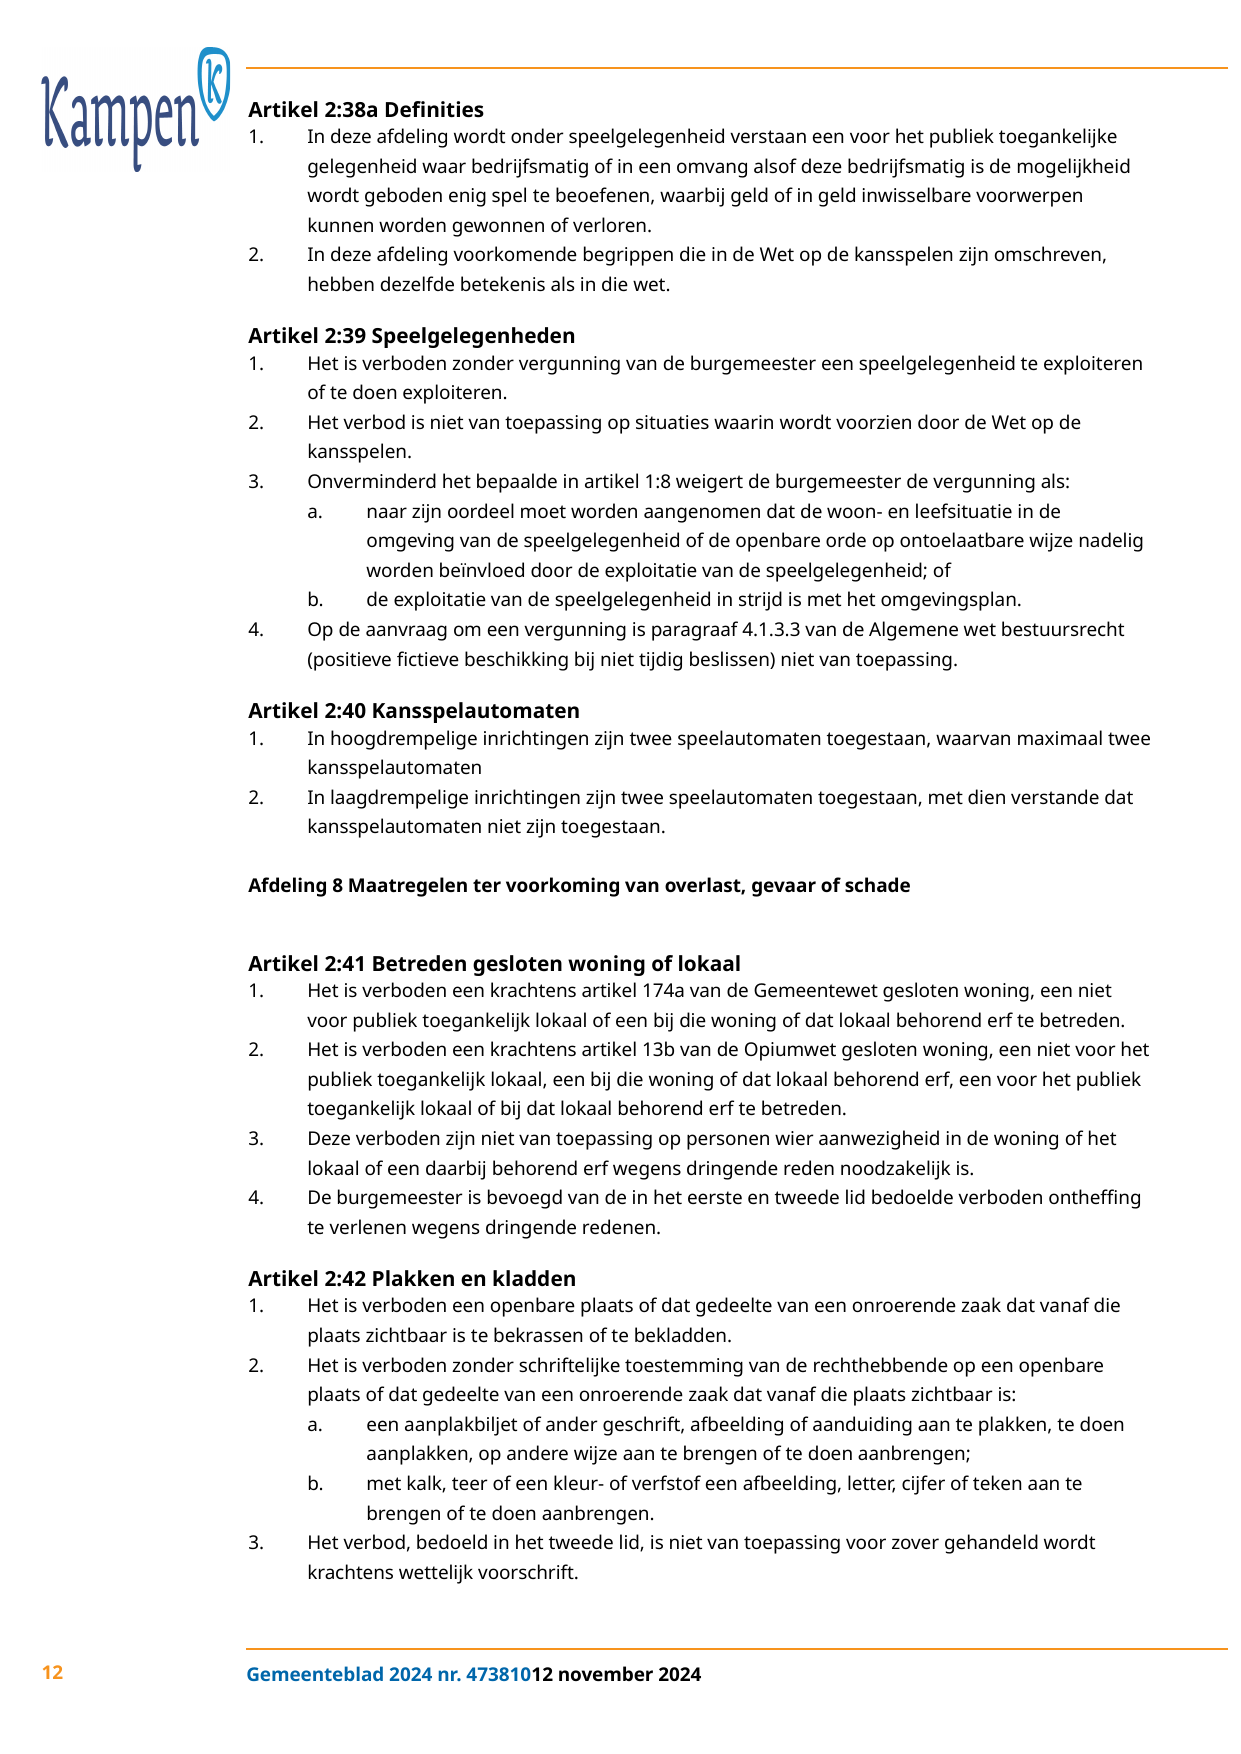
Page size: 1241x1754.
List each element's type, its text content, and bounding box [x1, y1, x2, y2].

list de exploitatie van de speelgelegenheid in strijd is met het omgevingsplan. [307, 587, 1152, 612]
list Het is verboden zonder schriftelijke toestemming van de rechthebbende op een openbare plaats of dat gedeelte van een onroerende zaak dat vanaf die plaats zichtbaar is: [248, 1352, 1152, 1407]
list naar zijn oordeel moet worden aangenomen dat de woon- en leefsituatie in de omgeving van de speelgelegenheid of de openbare orde op ontoelaatbare wijze nadelig worden beïnvloed door de exploitatie van de speelgelegenheid; of [307, 498, 1152, 583]
list In hoogdrempelige inrichtingen zijn twee speelautomaten toegestaan, waarvan maximaal twee kansspelautomaten [248, 725, 1152, 780]
list In deze afdeling voorkomende begrippen die in de Wet op de kansspelen zijn omschreven, hebben dezelfde betekenis als in die wet. [248, 242, 1152, 297]
text Artikel 2:40 Kansspelautomaten [248, 696, 1152, 725]
list Op de aanvraag om een vergunning is paragraaf 4.1.3.3 van de Algemene wet bestuursrecht (positieve fictieve beschikking bij niet tijdig beslissen) niet van toepassing. [248, 616, 1152, 672]
list Het is verboden zonder vergunning van de burgemeester een speelgelegenheid te exploiteren of te doen exploiteren. [248, 350, 1152, 405]
list met kalk, teer of een kleur- of verfstof een afbeelding, letter, cijfer of teken aan te brengen of te doen aanbrengen. [307, 1470, 1152, 1526]
picture [41, 47, 231, 172]
text Artikel 2:39 Speelgelegenheden [248, 322, 1152, 350]
list Deze verboden zijn niet van toepassing op personen wier aanwezigheid in de woning of het lokaal of een daarbij behorend erf wegens dringende reden noodzakelijk is. [248, 1125, 1152, 1180]
text Artikel 2:41 Betreden gesloten woning of lokaal [248, 949, 1152, 977]
text Afdeling 8 Maatregelen ter voorkoming van overlast, gevaar of schade [248, 873, 1152, 898]
text Artikel 2:38a Definities [248, 95, 1152, 123]
text Artikel 2:42 Plakken en kladden [248, 1264, 1152, 1293]
list In laagdrempelige inrichtingen zijn twee speelautomaten toegestaan, met dien verstande dat kansspelautomaten niet zijn toegestaan. [248, 784, 1152, 839]
list Het is verboden een krachtens artikel 13b van de Opiumwet gesloten woning, een niet voor het publiek toegankelijk lokaal, een bij die woning of dat lokaal behorend erf, een voor het publiek toegankelijk lokaal of bij dat lokaal behorend erf te betreden. [248, 1036, 1152, 1121]
list De burgemeester is bevoegd van de in het eerste en tweede lid bedoelde verboden ontheffing te verlenen wegens dringende redenen. [248, 1184, 1152, 1239]
list Het verbod, bedoeld in het tweede lid, is niet van toepassing voor zover gehandeld wordt krachtens wettelijk voorschrift. [248, 1529, 1152, 1585]
list In deze afdeling wordt onder speelgelegenheid verstaan een voor het publiek toegankelijke gelegenheid waar bedrijfsmatig of in een omvang alsof deze bedrijfsmatig is de mogelijkheid wordt geboden enig spel te beoefenen, waarbij geld of in geld inwisselbare voorwerpen kunnen worden gewonnen of verloren. [248, 123, 1152, 238]
list Het is verboden een krachtens artikel 174a van de Gemeentewet gesloten woning, een niet voor publiek toegankelijk lokaal of een bij die woning of dat lokaal behorend erf te betreden. [248, 977, 1152, 1032]
list een aanplakbiljet of ander geschrift, afbeelding of aanduiding aan te plakken, te doen aanplakken, op andere wijze aan te brengen of te doen aanbrengen; [307, 1411, 1152, 1466]
list Het is verboden een openbare plaats of dat gedeelte van een onroerende zaak dat vanaf die plaats zichtbaar is te bekrassen of te bekladden. [248, 1293, 1152, 1348]
list Onverminderd het bepaalde in artikel 1:8 weigert de burgemeester de vergunning als: [248, 468, 1152, 494]
list Het verbod is niet van toepassing op situaties waarin wordt voorzien door de Wet op de kansspelen. [248, 409, 1152, 464]
